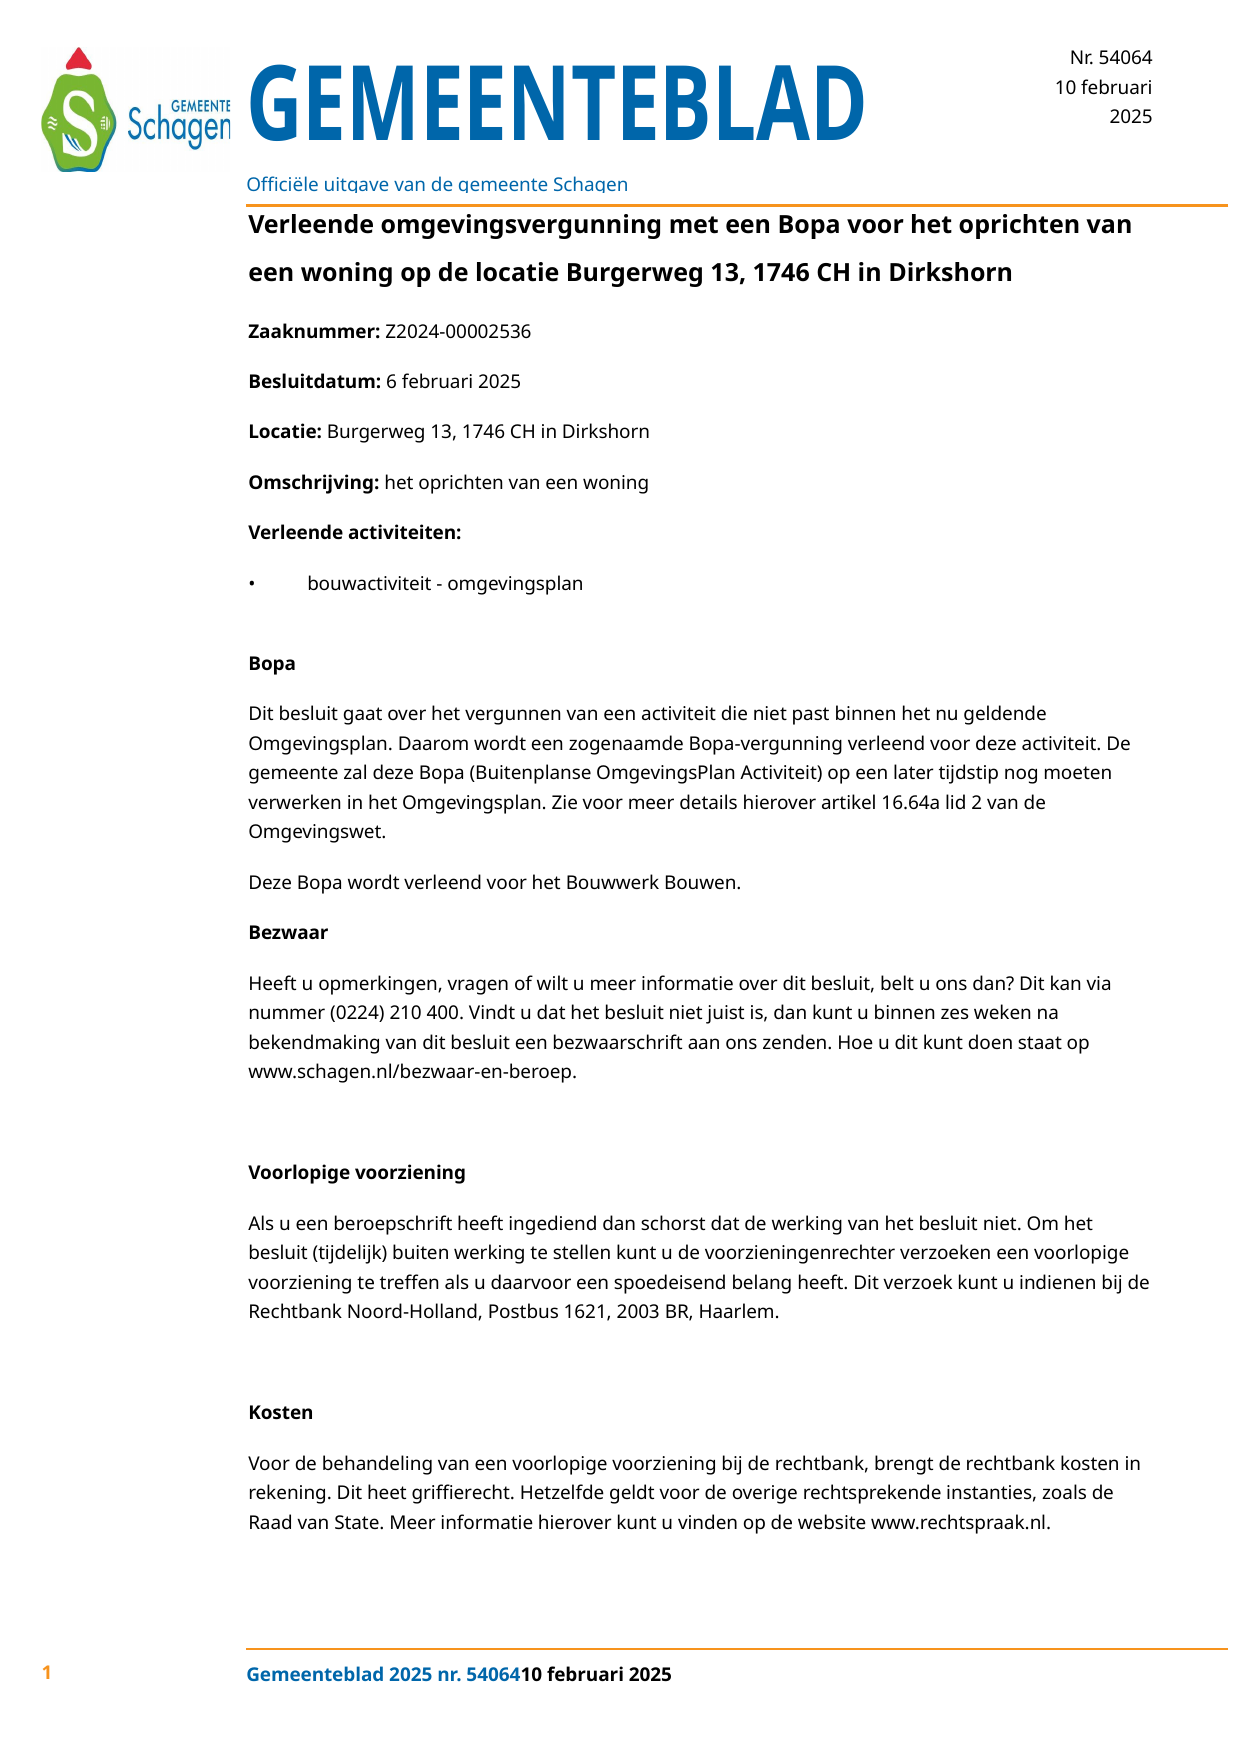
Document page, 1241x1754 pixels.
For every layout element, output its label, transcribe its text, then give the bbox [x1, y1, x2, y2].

text Verleende activiteiten: [248, 519, 1152, 545]
text Verleende omgevingsvergunning met een Bopa voor het oprichten van een woning op de locatie Burgerweg 13, 1746 CH in Dirkshorn [248, 207, 1152, 288]
text Bopa [248, 650, 1152, 676]
text Voor de behandeling van een voorlopige voorziening bij de rechtbank, brengt de rechtbank kosten in rekening. Dit heet griffierecht. Hetzelfde geldt voor de overige rechtsprekende instanties, zoals de Raad van State. Meer informatie hierover kunt u vinden op de website www.rechtspraak.nl. [248, 1450, 1152, 1535]
text Locatie: Burgerweg 13, 1746 CH in Dirkshorn [248, 419, 1152, 444]
text Heeft u opmerkingen, vragen of wilt u meer informatie over dit besluit, belt u ons dan? Dit kan via nummer (0224) 210 400. Vindt u dat het besluit niet juist is, dan kunt u binnen zes weken na bekendmaking van dit besluit een bezwaarschrift aan ons zenden. Hoe u dit kunt doen staat op www.schagen.nl/bezwaar-en-beroep. [248, 970, 1152, 1084]
text Kosten [248, 1399, 1152, 1425]
text Voorlopige voorziening [248, 1159, 1152, 1185]
text Bezwaar [248, 919, 1152, 945]
list bouwactiviteit - omgevingsplan [248, 570, 1152, 596]
text Dit besluit gaat over het vergunnen van een activiteit die niet past binnen het nu geldende Omgevingsplan. Daarom wordt een zogenaamde Bopa-vergunning verleend voor deze activiteit. De gemeente zal deze Bopa (Buitenplanse OmgevingsPlan Activiteit) op een later tijdstip nog moeten verwerken in het Omgevingsplan. Zie voor meer details hierover artikel 16.64a lid 2 van de Omgevingswet. [248, 700, 1152, 844]
text Als u een beroepschrift heeft ingediend dan schorst dat de werking van het besluit niet. Om het besluit (tijdelijk) buiten werking te stellen kunt u de voorzieningenrechter verzoeken een voorlopige voorziening te treffen als u daarvoor een spoedeisend belang heeft. Dit verzoek kunt u indienen bij de Rechtbank Noord-Holland, Postbus 1621, 2003 BR, Haarlem. [248, 1210, 1152, 1324]
text Besluitdatum: 6 februari 2025 [248, 368, 1152, 394]
text Omschrijving: het oprichten van een woning [248, 469, 1152, 495]
picture [41, 47, 231, 172]
text Zaaknummer: Z2024-00002536 [248, 318, 1152, 344]
text Deze Bopa wordt verleend voor het Bouwwerk Bouwen. [248, 869, 1152, 895]
